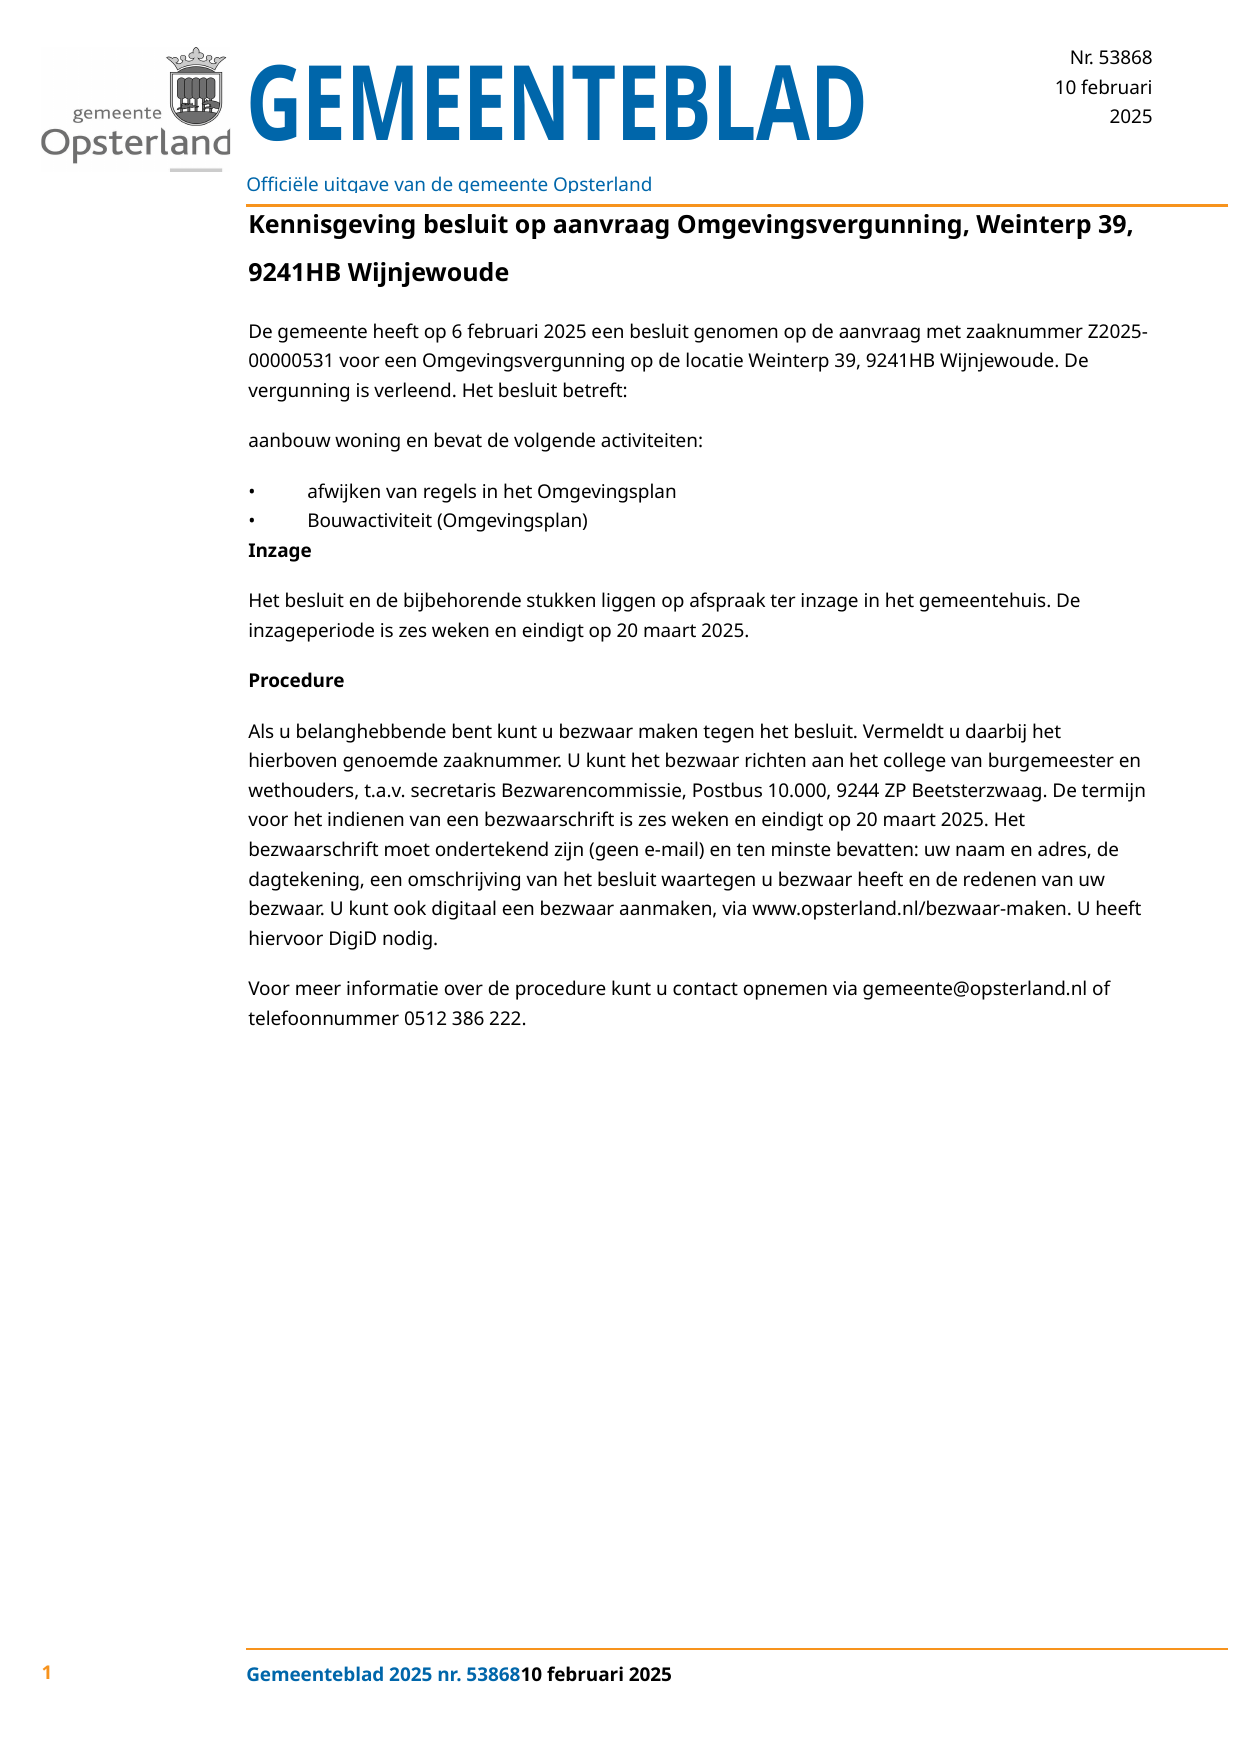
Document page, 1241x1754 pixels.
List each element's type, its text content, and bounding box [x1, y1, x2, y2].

text Procedure [248, 667, 1152, 693]
text De gemeente heeft op 6 februari 2025 een besluit genomen op de aanvraag met zaaknummer Z2025-00000531 voor een Omgevingsvergunning op de locatie Weinterp 39, 9241HB Wijnjewoude. De vergunning is verleend. Het besluit betreft: [248, 318, 1152, 403]
text Het besluit en de bijbehorende stukken liggen op afspraak ter inzage in het gemeentehuis. De inzageperiode is zes weken en eindigt op 20 maart 2025. [248, 587, 1152, 643]
text Als u belanghebbende bent kunt u bezwaar maken tegen het besluit. Vermeldt u daarbij het hierboven genoemde zaaknummer. U kunt het bezwaar richten aan het college van burgemeester en wethouders, t.a.v. secretaris Bezwarencommissie, Postbus 10.000, 9244 ZP Beetsterzwaag. De termijn voor het indienen van een bezwaarschrift is zes weken en eindigt op 20 maart 2025. Het bezwaarschrift moet ondertekend zijn (geen e-mail) en ten minste bevatten: uw naam en adres, de dagtekening, een omschrijving van het besluit waartegen u bezwaar heeft en de redenen van uw bezwaar. U kunt ook digitaal een bezwaar aanmaken, via www.opsterland.nl/bezwaar-maken. U heeft hiervoor DigiD nodig. [248, 718, 1152, 951]
text Kennisgeving besluit op aanvraag Omgevingsvergunning, Weinterp 39, 9241HB Wijnjewoude [248, 207, 1152, 288]
text aanbouw woning en bevat de volgende activiteiten: [248, 427, 1152, 453]
text Inzage [248, 537, 1152, 563]
list afwijken van regels in het Omgevingsplan [248, 478, 1152, 504]
text Voor meer informatie over de procedure kunt u contact opnemen via gemeente@opsterland.nl of telefoonnummer 0512 386 222. [248, 975, 1152, 1031]
picture [41, 47, 231, 172]
list Bouwactiviteit (Omgevingsplan) [248, 507, 1152, 533]
